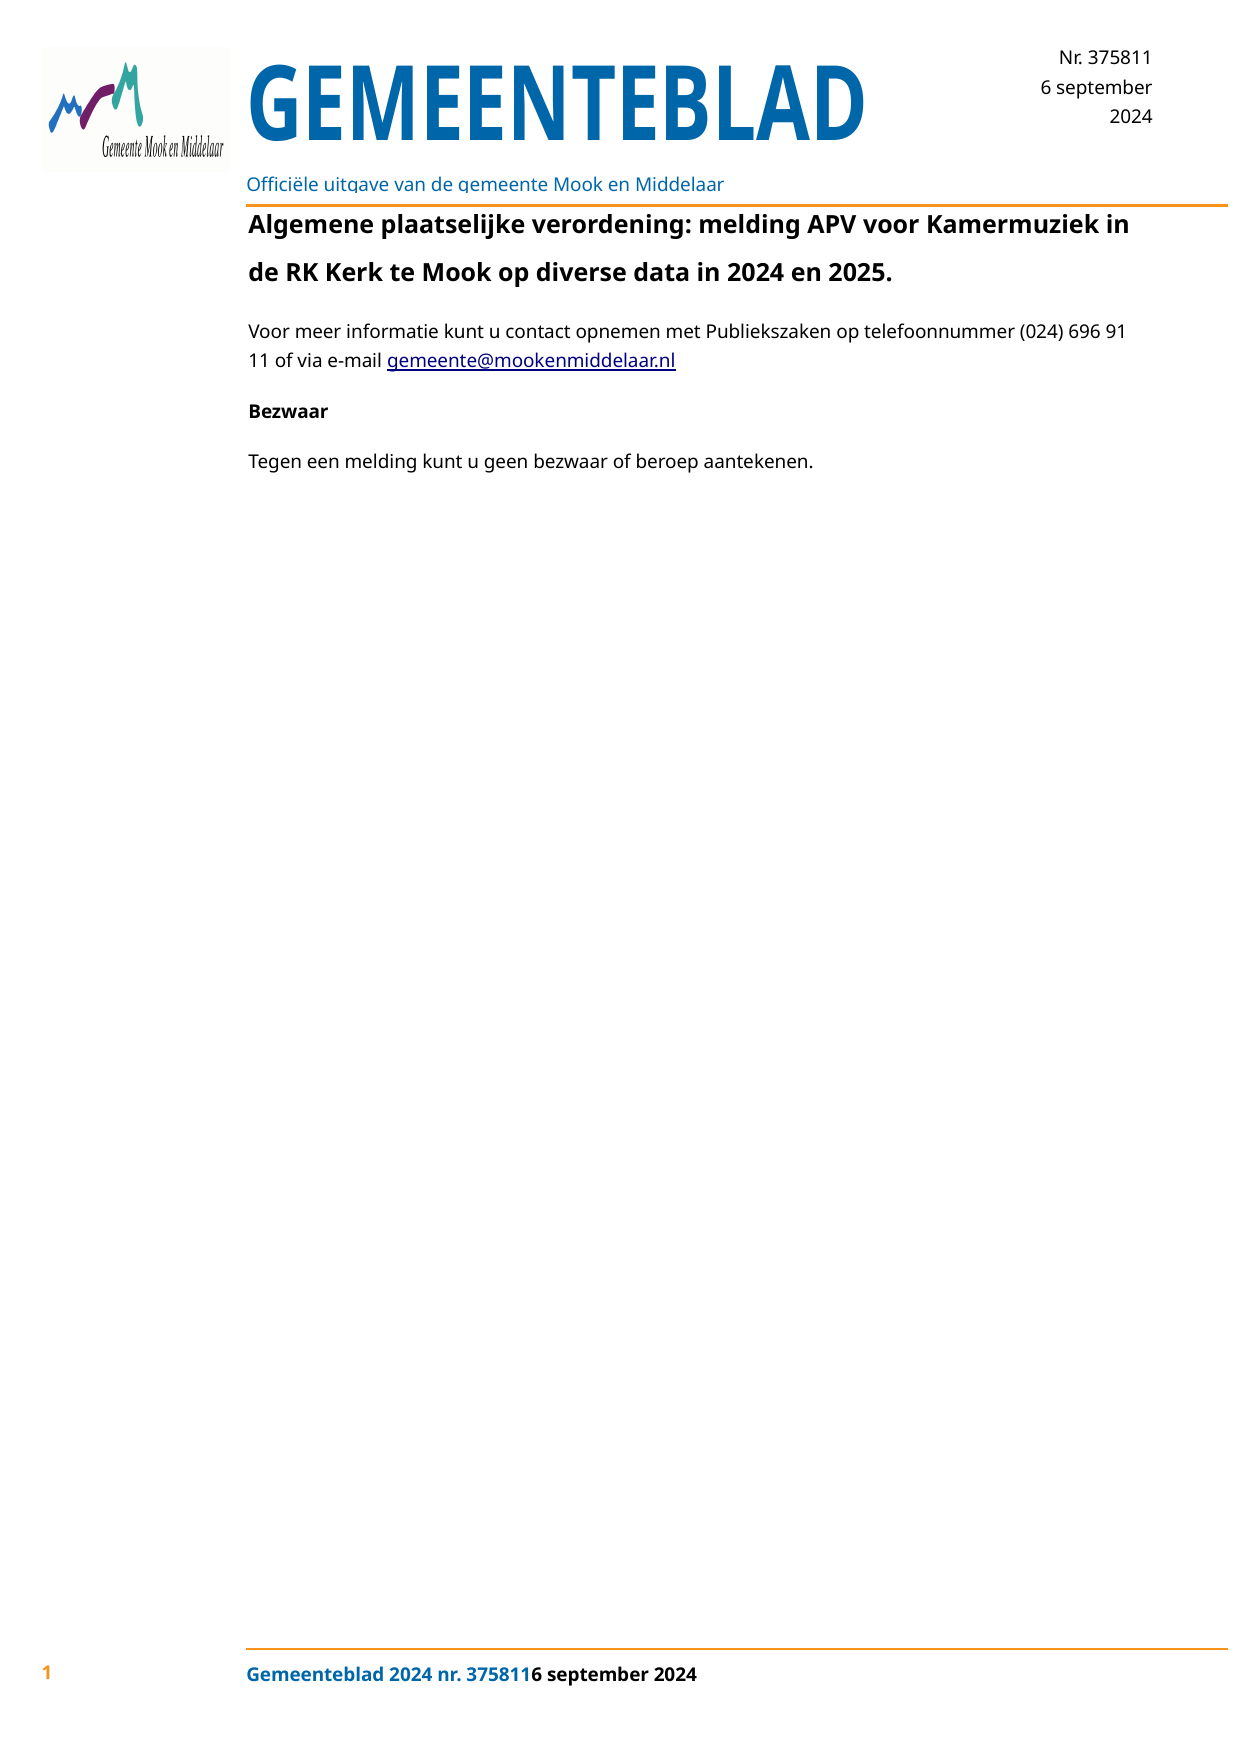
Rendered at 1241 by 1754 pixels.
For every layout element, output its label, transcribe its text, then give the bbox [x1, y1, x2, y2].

text Tegen een melding kunt u geen bezwaar of beroep aantekenen. [248, 448, 1152, 474]
text Bezwaar [248, 398, 1152, 424]
text Algemene plaatselijke verordening: melding APV voor Kamermuziek in de RK Kerk te Mook op diverse data in 2024 en 2025. [248, 207, 1152, 288]
text Voor meer informatie kunt u contact opnemen met Publiekszaken op telefoonnummer (024) 696 91 11 of via e-mail gemeente@mookenmiddelaar.nl [248, 318, 1152, 373]
picture [41, 47, 231, 172]
